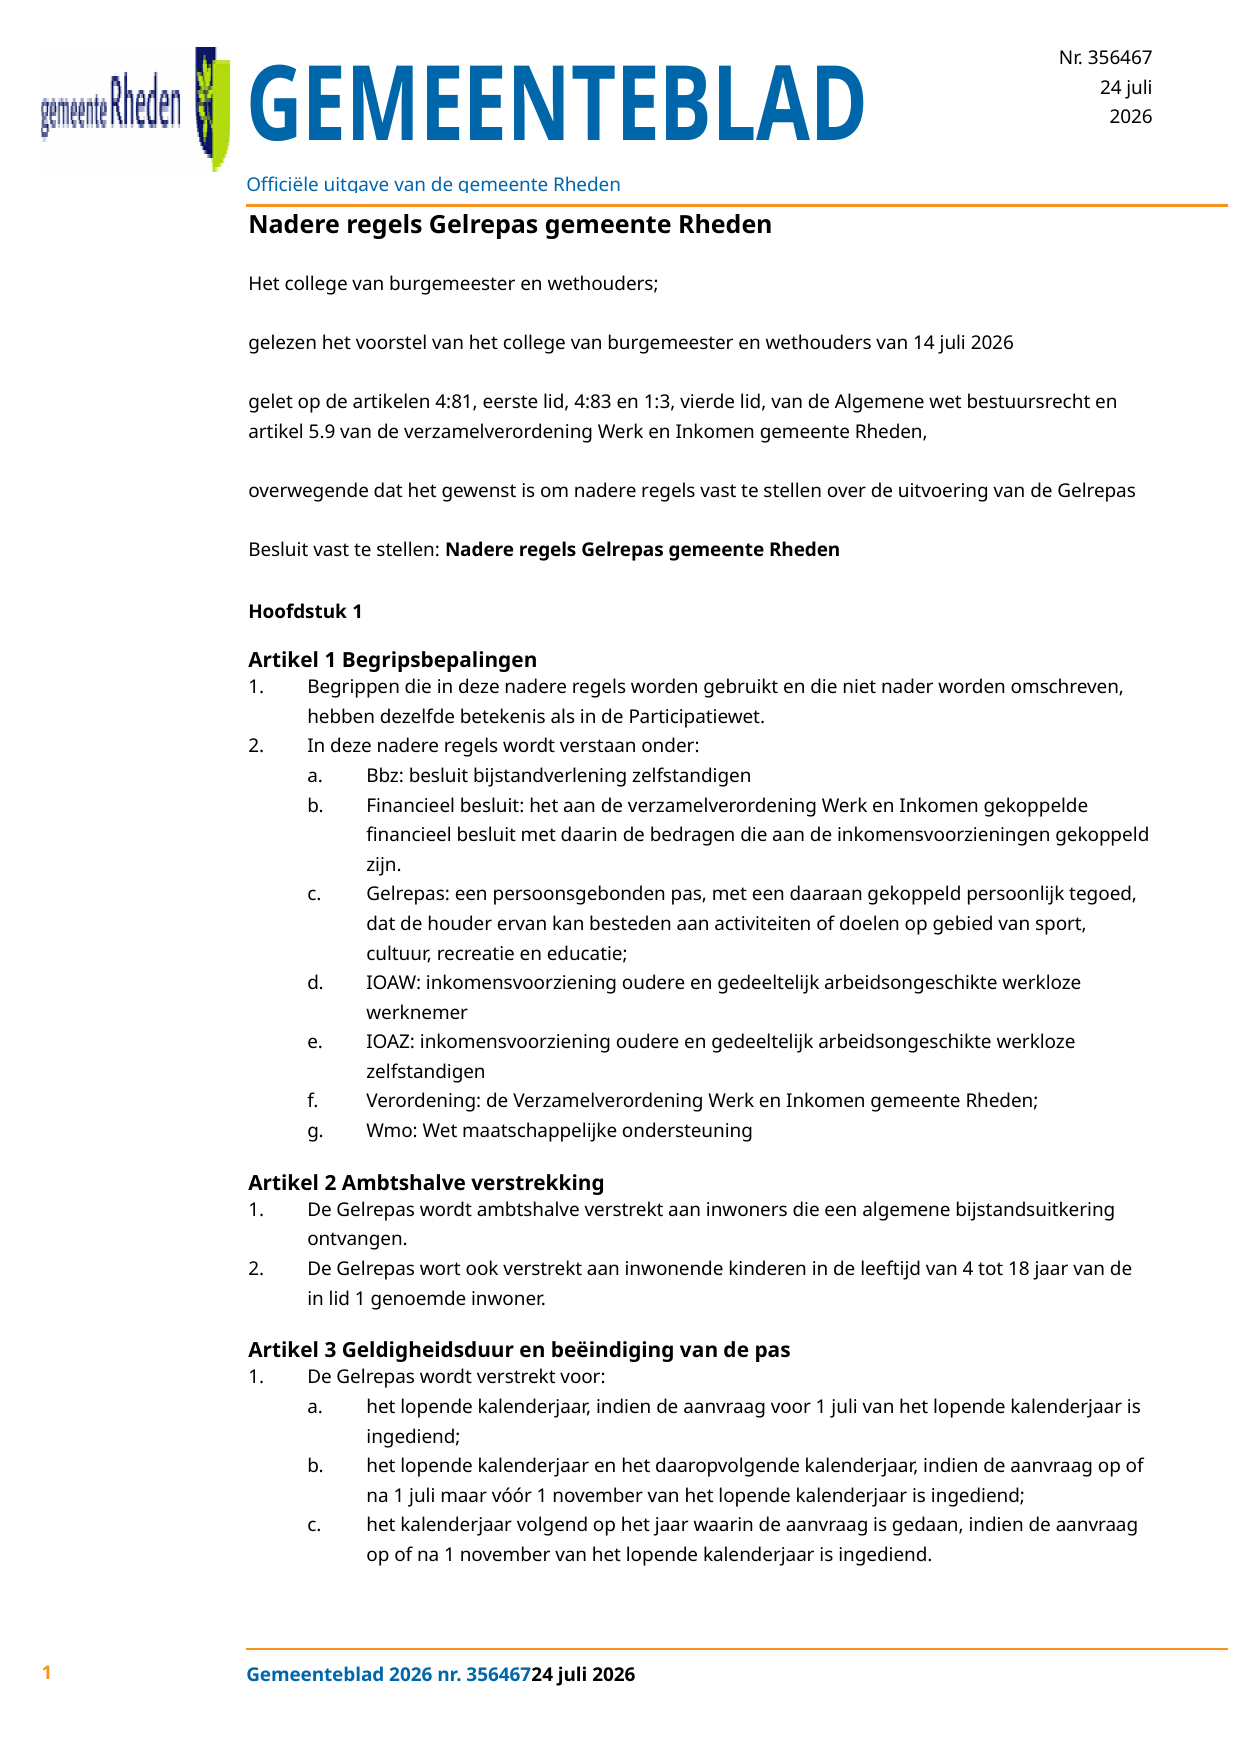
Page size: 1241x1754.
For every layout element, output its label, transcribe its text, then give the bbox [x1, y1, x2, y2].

list IOAZ: inkomensvoorziening oudere en gedeeltelijk arbeidsongeschikte werkloze zelfstandigen [307, 1028, 1152, 1084]
text gelezen het voorstel van het college van burgemeester en wethouders van 14 juli 2026 [248, 329, 1152, 355]
text Besluit vast te stellen: Nadere regels Gelrepas gemeente Rheden [248, 537, 1152, 562]
list het lopende kalenderjaar, indien de aanvraag voor 1 juli van het lopende kalenderjaar is ingediend; [307, 1393, 1152, 1448]
list De Gelrepas wort ook verstrekt aan inwonende kinderen in de leeftijd van 4 tot 18 jaar van de in lid 1 genoemde inwoner. [248, 1255, 1152, 1311]
list Begrippen die in deze nadere regels worden gebruikt en die niet nader worden omschreven, hebben dezelfde betekenis als in de Participatiewet. [248, 673, 1152, 729]
text Artikel 1 Begripsbepalingen [248, 645, 1152, 673]
text overwegende dat het gewenst is om nadere regels vast te stellen over de uitvoering van de Gelrepas [248, 477, 1152, 503]
list Wmo: Wet maatschappelijke ondersteuning [307, 1117, 1152, 1143]
text Artikel 3 Geldigheidsduur en beëindiging van de pas [248, 1335, 1152, 1364]
list Bbz: besluit bijstandverlening zelfstandigen [307, 762, 1152, 788]
list In deze nadere regels wordt verstaan onder: [248, 733, 1152, 758]
list Financieel besluit: het aan de verzamelverordening Werk en Inkomen gekoppelde financieel besluit met daarin de bedragen die aan de inkomensvoorzieningen gekoppeld zijn. [307, 792, 1152, 877]
text Hoofdstuk 1 [248, 596, 1152, 624]
list De Gelrepas wordt verstrekt voor: [248, 1364, 1152, 1389]
list het kalenderjaar volgend op het jaar waarin de aanvraag is gedaan, indien de aanvraag op of na 1 november van het lopende kalenderjaar is ingediend. [307, 1512, 1152, 1567]
text Nadere regels Gelrepas gemeente Rheden [248, 207, 1152, 241]
list Verordening: de Verzamelverordening Werk en Inkomen gemeente Rheden; [307, 1088, 1152, 1113]
list IOAW: inkomensvoorziening oudere en gedeeltelijk arbeidsongeschikte werkloze werknemer [307, 969, 1152, 1024]
text Het college van burgemeester en wethouders; [248, 270, 1152, 296]
list De Gelrepas wordt ambtshalve verstrekt aan inwoners die een algemene bijstandsuitkering ontvangen. [248, 1196, 1152, 1251]
list Gelrepas: een persoonsgebonden pas, met een daaraan gekoppeld persoonlijk tegoed, dat de houder ervan kan besteden aan activiteiten of doelen op gebied van sport, cultuur, recreatie en educatie; [307, 881, 1152, 965]
picture [41, 47, 231, 172]
text gelet op de artikelen 4:81, eerste lid, 4:83 en 1:3, vierde lid, van de Algemene wet bestuursrecht en artikel 5.9 van de verzamelverordening Werk en Inkomen gemeente Rheden, [248, 389, 1152, 444]
list het lopende kalenderjaar en het daaropvolgende kalenderjaar, indien de aanvraag op of na 1 juli maar vóór 1 november van het lopende kalenderjaar is ingediend; [307, 1452, 1152, 1508]
text Artikel 2 Ambtshalve verstrekking [248, 1168, 1152, 1196]
